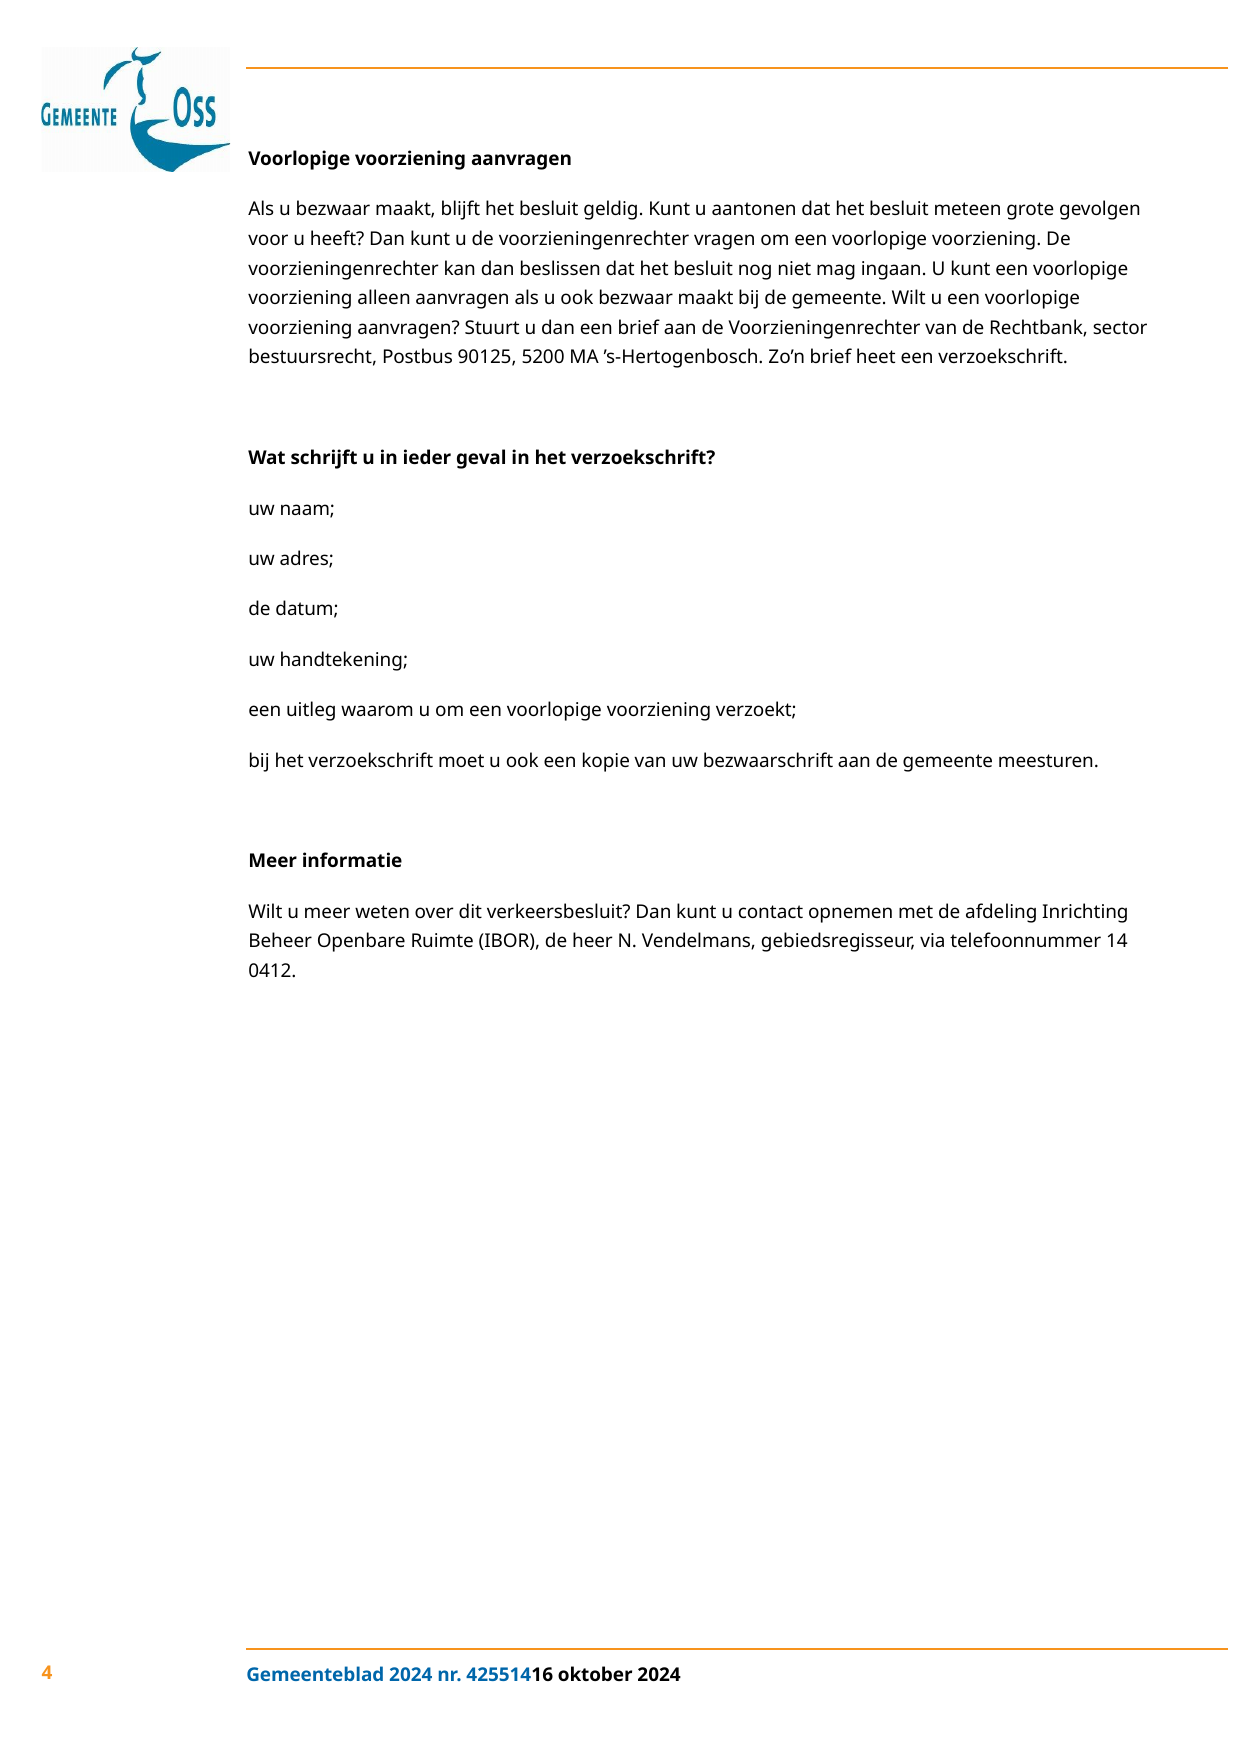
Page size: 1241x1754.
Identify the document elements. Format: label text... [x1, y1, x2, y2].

text uw adres; [248, 545, 1152, 571]
picture [41, 47, 231, 172]
text Als u bezwaar maakt, blijft het besluit geldig. Kunt u aantonen dat het besluit meteen grote gevolgen voor u heeft? Dan kunt u de voorzieningenrechter vragen om een voorlopige voorziening. De voorzieningenrechter kan dan beslissen dat het besluit nog niet mag ingaan. U kunt een voorlopige voorziening alleen aanvragen als u ook bezwaar maakt bij de gemeente. Wilt u een voorlopige voorziening aanvragen? Stuurt u dan een brief aan de Voorzieningenrechter van de Rechtbank, sector bestuursrecht, Postbus 90125, 5200 MA ’s-Hertogenbosch. Zo’n brief heet een verzoekschrift. [248, 196, 1152, 369]
text Meer informatie [248, 848, 1152, 873]
text de datum; [248, 596, 1152, 621]
text Wat schrijft u in ieder geval in het verzoekschrift? [248, 444, 1152, 470]
text een uitleg waarom u om een voorlopige voorziening verzoekt; [248, 696, 1152, 722]
text uw naam; [248, 495, 1152, 521]
text Voorlopige voorziening aanvragen [248, 145, 1152, 171]
text Wilt u meer weten over dit verkeersbesluit? Dan kunt u contact opnemen met de afdeling Inrichting Beheer Openbare Ruimte (IBOR), de heer N. Vendelmans, gebiedsregisseur, via telefoonnummer 14 0412. [248, 898, 1152, 983]
text uw handtekening; [248, 646, 1152, 672]
text bij het verzoekschrift moet u ook een kopie van uw bezwaarschrift aan de gemeente meesturen. [248, 747, 1152, 773]
